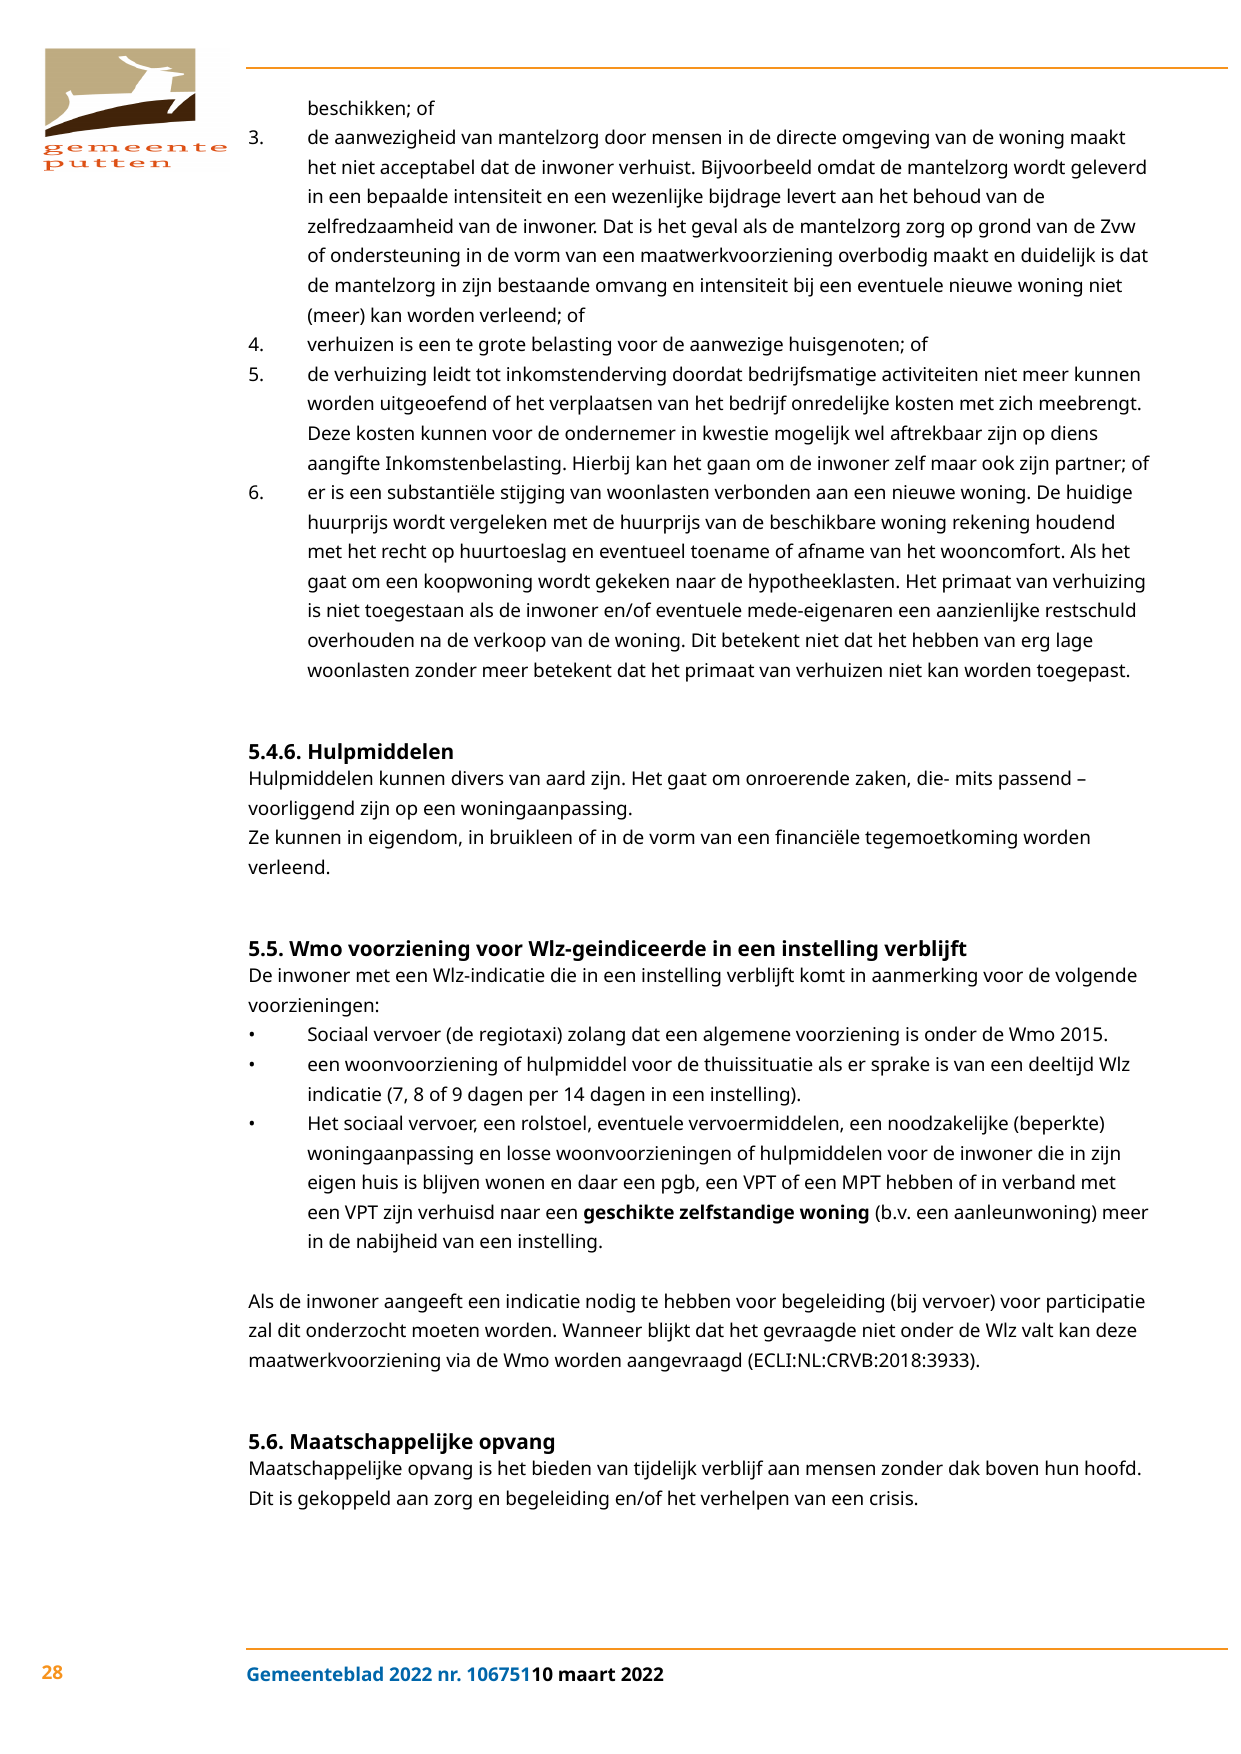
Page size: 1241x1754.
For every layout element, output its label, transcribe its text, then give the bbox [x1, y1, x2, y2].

list Sociaal vervoer (de regiotaxi) zolang dat een algemene voorziening is onder de Wmo 2015. [248, 1022, 1152, 1047]
list beschikken; of [248, 95, 1152, 121]
list de aanwezigheid van mantelzorg door mensen in de directe omgeving van de woning maakt het niet acceptabel dat de inwoner verhuist. Bijvoorbeeld omdat de mantelzorg wordt geleverd in een bepaalde intensiteit en een wezenlijke bijdrage levert aan het behoud van de zelfredzaamheid van de inwoner. Dat is het geval als de mantelzorg zorg op grond van de Zvw of ondersteuning in de vorm van een maatwerkvoorziening overbodig maakt en duidelijk is dat de mantelzorg in zijn bestaande omvang en intensiteit bij een eventuele nieuwe woning niet (meer) kan worden verleend; of [248, 124, 1152, 328]
text Maatschappelijke opvang is het bieden van tijdelijk verblijf aan mensen zonder dak boven hun hoofd. Dit is gekoppeld aan zorg en begeleiding en/of het verhelpen van een crisis. [248, 1456, 1152, 1511]
list verhuizen is een te grote belasting voor de aanwezige huisgenoten; of [248, 331, 1152, 357]
text 5.5. Wmo voorziening voor Wlz-geindiceerde in een instelling verblijft [248, 934, 1152, 962]
text Ze kunnen in eigendom, in bruikleen of in de vorm van een financiële tegemoetkoming worden verleend. [248, 824, 1152, 880]
list er is een substantiële stijging van woonlasten verbonden aan een nieuwe woning. De huidige huurprijs wordt vergeleken met de huurprijs van de beschikbare woning rekening houdend met het recht op huurtoeslag en eventueel toename of afname van het wooncomfort. Als het gaat om een koopwoning wordt gekeken naar de hypotheeklasten. Het primaat van verhuizing is niet toegestaan als de inwoner en/of eventuele mede-eigenaren een aanzienlijke restschuld overhouden na de verkoop van de woning. Dit betekent niet dat het hebben van erg lage woonlasten zonder meer betekent dat het primaat van verhuizen niet kan worden toegepast. [248, 479, 1152, 683]
text Hulpmiddelen kunnen divers van aard zijn. Het gaat om onroerende zaken, die- mits passend – voorliggend zijn op een woningaanpassing. [248, 765, 1152, 821]
text De inwoner met een Wlz-indicatie die in een instelling verblijft komt in aanmerking voor de volgende voorzieningen: [248, 962, 1152, 1018]
text 5.6. Maatschappelijke opvang [248, 1427, 1152, 1456]
list Het sociaal vervoer, een rolstoel, eventuele vervoermiddelen, een noodzakelijke (beperkte) woningaanpassing en losse woonvoorzieningen of hulpmiddelen voor de inwoner die in zijn eigen huis is blijven wonen en daar een pgb, een VPT of een MPT hebben of in verband met een VPT zijn verhuisd naar een geschikte zelfstandige woning (b.v. een aanleunwoning) meer in de nabijheid van een instelling. [248, 1110, 1152, 1254]
list de verhuizing leidt tot inkomstenderving doordat bedrijfsmatige activiteiten niet meer kunnen worden uitgeoefend of het verplaatsen van het bedrijf onredelijke kosten met zich meebrengt. Deze kosten kunnen voor de ondernemer in kwestie mogelijk wel aftrekbaar zijn op diens aangifte Inkomstenbelasting. Hierbij kan het gaan om de inwoner zelf maar ook zijn partner; of [248, 361, 1152, 476]
text Als de inwoner aangeeft een indicatie nodig te hebben voor begeleiding (bij vervoer) voor participatie zal dit onderzocht moeten worden. Wanneer blijkt dat het gevraagde niet onder de Wlz valt kan deze maatwerkvoorziening via de Wmo worden aangevraagd (ECLI:NL:CRVB:2018:3933). [248, 1288, 1152, 1373]
list een woonvoorziening of hulpmiddel voor de thuissituatie als er sprake is van een deeltijd Wlz indicatie (7, 8 of 9 dagen per 14 dagen in een instelling). [248, 1051, 1152, 1107]
text 5.4.6. Hulpmiddelen [248, 737, 1152, 765]
picture [41, 47, 231, 172]
